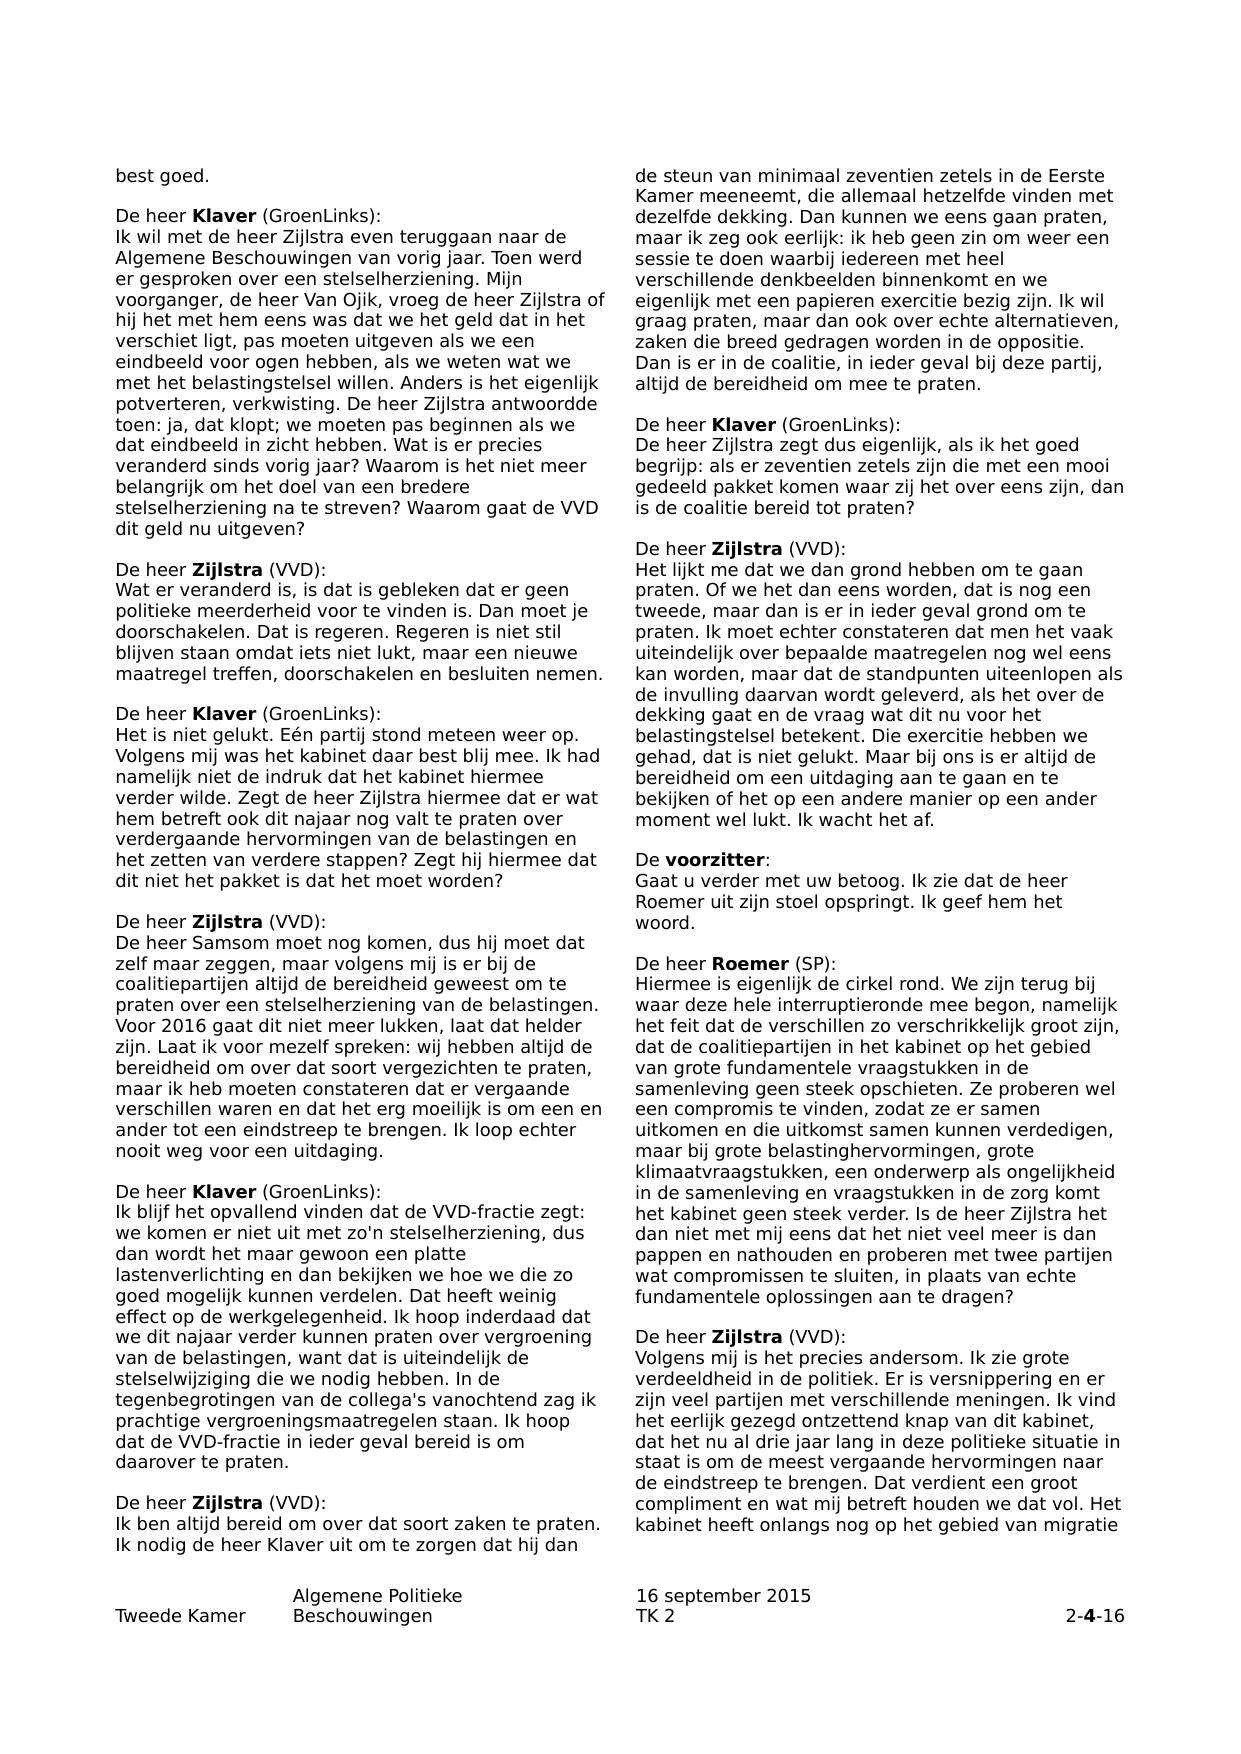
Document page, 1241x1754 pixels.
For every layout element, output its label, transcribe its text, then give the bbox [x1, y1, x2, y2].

text Ik blijf het opvallend vinden dat de VVD-fractie zegt: we komen er niet uit met zo'n stelselherziening, dus dan wordt het maar gewoon een platte lastenverlichting en dan bekijken we hoe we die zo goed mogelijk kunnen verdelen. Dat heeft weinig effect op de werkgelegenheid. Ik hoop inderdaad dat we dit najaar verder kunnen praten over vergroening van de belastingen, want dat is uiteindelijk de stelselwijziging die we nodig hebben. In de tegenbegrotingen van de collega's vanochtend zag ik prachtige vergroeningsmaatregelen staan. Ik hoop dat de VVD-fractie in ieder geval bereid is om daarover te praten. [115, 1202, 605, 1473]
text De heer Zijlstra (VVD): [115, 559, 605, 580]
text De heer Zijlstra zegt dus eigenlijk, als ik het goed begrijp: als er zeventien zetels zijn die met een mooi gedeeld pakket komen waar zij het over eens zijn, dan is de coalitie bereid tot praten? [635, 435, 1125, 518]
text De heer Zijlstra (VVD): [115, 912, 605, 932]
text Wat er veranderd is, is dat is gebleken dat er geen politieke meerderheid voor te vinden is. Dan moet je doorschakelen. Dat is regeren. Regeren is niet stil blijven staan omdat iets niet lukt, maar een nieuwe maatregel treffen, doorschakelen en besluiten nemen. [115, 580, 605, 684]
text Gaat u verder met uw betoog. Ik zie dat de heer Roemer uit zijn stoel opspringt. Ik geef hem het woord. [635, 871, 1125, 933]
text de steun van minimaal zeventien zetels in de Eerste Kamer meeneemt, die allemaal hetzelfde vinden met dezelfde dekking. Dan kunnen we eens gaan praten, maar ik zeg ook eerlijk: ik heb geen zin om weer een sessie te doen waarbij iedereen met heel verschillende denkbeelden binnenkomt en we eigenlijk met een papieren exercitie bezig zijn. Ik wil graag praten, maar dan ook over echte alternatieven, zaken die breed gedragen worden in de oppositie. Dan is er in de coalitie, in ieder geval bij deze partij, altijd de bereidheid om mee te praten. [635, 165, 1125, 394]
text Het lijkt me dat we dan grond hebben om te gaan praten. Of we het dan eens worden, dat is nog een tweede, maar dan is er in ieder geval grond om te praten. Ik moet echter constateren dat men het vaak uiteindelijk over bepaalde maatregelen nog wel eens kan worden, maar dat de standpunten uiteenlopen als de invulling daarvan wordt geleverd, als het over de dekking gaat en de vraag wat dit nu voor het belastingstelsel betekent. Die exercitie hebben we gehad, dat is niet gelukt. Maar bij ons is er altijd de bereidheid om een uitdaging aan te gaan en te bekijken of het op een andere manier op een ander moment wel lukt. Ik wacht het af. [635, 559, 1125, 830]
text Ik ben altijd bereid om over dat soort zaken te praten. Ik nodig de heer Klaver uit om te zorgen dat hij dan [115, 1514, 605, 1556]
text Ik wil met de heer Zijlstra even teruggaan naar de Algemene Beschouwingen van vorig jaar. Toen werd er gesproken over een stelselherziening. Mijn voorganger, de heer Van Ojik, vroeg de heer Zijlstra of hij het met hem eens was dat we het geld dat in het verschiet ligt, pas moeten uitgeven als we een eindbeeld voor ogen hebben, als we weten wat we met het belastingstelsel willen. Anders is het eigenlijk potverteren, verkwisting. De heer Zijlstra antwoordde toen: ja, dat klopt; we moeten pas beginnen als we dat eindbeeld in zicht hebben. Wat is er precies veranderd sinds vorig jaar? Waarom is het niet meer belangrijk om het doel van een bredere stelselherziening na te streven? Waarom gaat de VVD dit geld nu uitgeven? [115, 227, 605, 539]
text Volgens mij is het precies andersom. Ik zie grote verdeeldheid in de politiek. Er is versnippering en er zijn veel partijen met verschillende meningen. Ik vind het eerlijk gezegd ontzettend knap van dit kabinet, dat het nu al drie jaar lang in deze politieke situatie in staat is om de meest vergaande hervormingen naar de eindstreep te brengen. Dat verdient een groot compliment en wat mij betreft houden we dat vol. Het kabinet heeft onlangs nog op het gebied van migratie [635, 1348, 1125, 1536]
text De heer Klaver (GroenLinks): [115, 704, 605, 725]
text De heer Zijlstra (VVD): [115, 1493, 605, 1514]
text De heer Klaver (GroenLinks): [115, 1182, 605, 1202]
text De heer Klaver (GroenLinks): [635, 414, 1125, 435]
text De voorzitter: [635, 850, 1125, 871]
text De heer Klaver (GroenLinks): [115, 206, 605, 227]
text De heer Samsom moet nog komen, dus hij moet dat zelf maar zeggen, maar volgens mij is er bij de coalitiepartijen altijd de bereidheid geweest om te praten over een stelselherziening van de belastingen. Voor 2016 gaat dit niet meer lukken, laat dat helder zijn. Laat ik voor mezelf spreken: wij hebben altijd de bereidheid om over dat soort vergezichten te praten, maar ik heb moeten constateren dat er vergaande verschillen waren en dat het erg moeilijk is om een en ander tot een eindstreep te brengen. Ik loop echter nooit weg voor een uitdaging. [115, 932, 605, 1162]
text best goed. [115, 165, 605, 186]
text De heer Roemer (SP): [635, 953, 1125, 974]
text De heer Zijlstra (VVD): [635, 1327, 1125, 1348]
text Het is niet gelukt. Eén partij stond meteen weer op. Volgens mij was het kabinet daar best blij mee. Ik had namelijk niet de indruk dat het kabinet hiermee verder wilde. Zegt de heer Zijlstra hiermee dat er wat hem betreft ook dit najaar nog valt te praten over verdergaande hervormingen van de belastingen en het zetten van verdere stappen? Zegt hij hiermee dat dit niet het pakket is dat het moet worden? [115, 725, 605, 892]
text De heer Zijlstra (VVD): [635, 538, 1125, 559]
text Hiermee is eigenlijk de cirkel rond. We zijn terug bij waar deze hele interruptieronde mee begon, namelijk het feit dat de verschillen zo verschrikkelijk groot zijn, dat de coalitiepartijen in het kabinet op het gebied van grote fundamentele vraagstukken in de samenleving geen steek opschieten. Ze proberen wel een compromis te vinden, zodat ze er samen uitkomen en die uitkomst samen kunnen verdedigen, maar bij grote belastinghervormingen, grote klimaatvraagstukken, een onderwerp als ongelijkheid in de samenleving en vraagstukken in de zorg komt het kabinet geen steek verder. Is de heer Zijlstra het dan niet met mij eens dat het niet veel meer is dan pappen en nathouden en proberen met twee partijen wat compromissen te sluiten, in plaats van echte fundamentele oplossingen aan te dragen? [635, 974, 1125, 1307]
